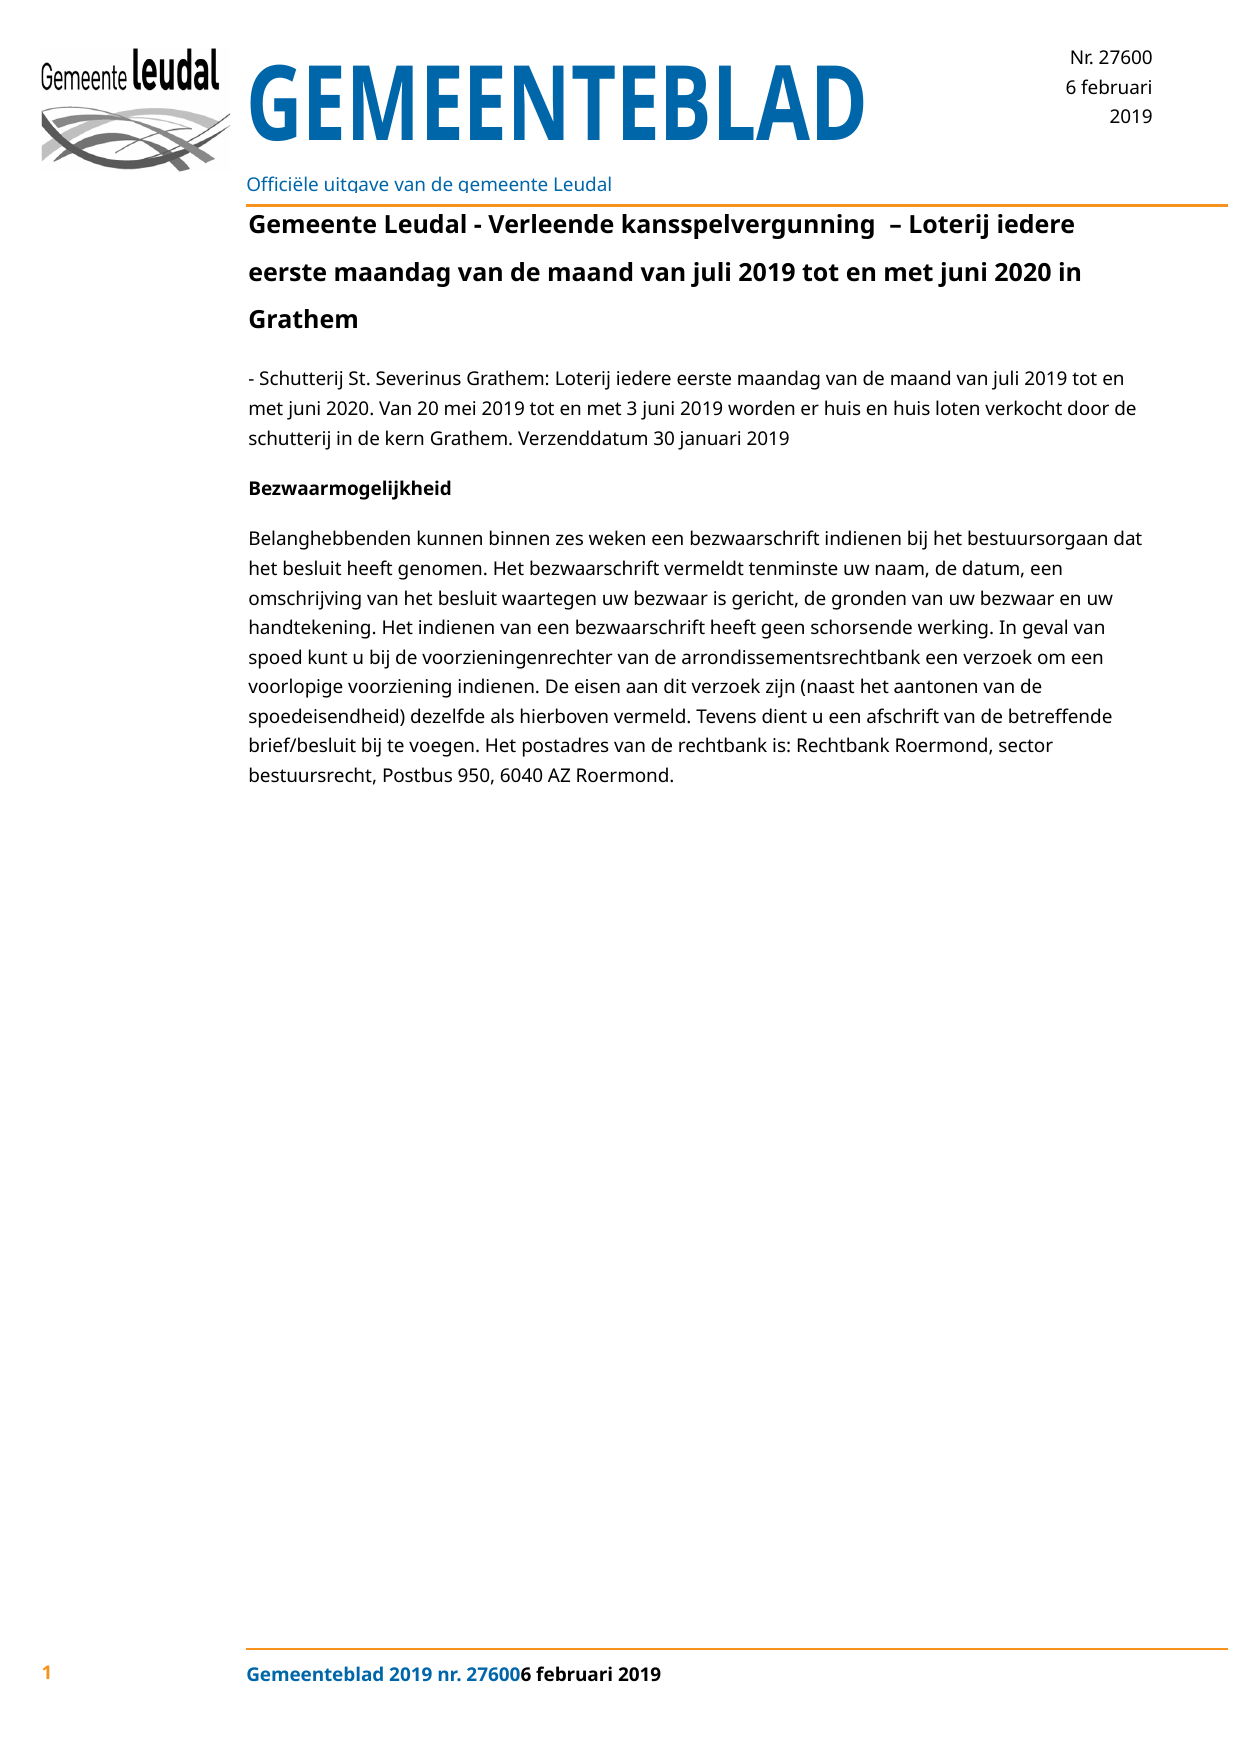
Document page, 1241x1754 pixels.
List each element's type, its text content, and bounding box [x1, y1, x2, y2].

text Bezwaarmogelijkheid [248, 475, 1152, 501]
text Belanghebbenden kunnen binnen zes weken een bezwaarschrift indienen bij het bestuursorgaan dat het besluit heeft genomen. Het bezwaarschrift vermeldt tenminste uw naam, de datum, een omschrijving van het besluit waartegen uw bezwaar is gericht, de gronden van uw bezwaar en uw handtekening. Het indienen van een bezwaarschrift heeft geen schorsende werking. In geval van spoed kunt u bij de voorzieningenrechter van de arrondissementsrechtbank een verzoek om een voorlopige voorziening indienen. De eisen aan dit verzoek zijn (naast het aantonen van de spoedeisendheid) dezelfde als hierboven vermeld. Tevens dient u een afschrift van de betreffende brief/besluit bij te voegen. Het postadres van de rechtbank is: Rechtbank Roermond, sector bestuursrecht, Postbus 950, 6040 AZ Roermond. [248, 526, 1152, 788]
picture [41, 47, 231, 172]
text Gemeente Leudal - Verleende kansspelvergunning – Loterij iedere eerste maandag van de maand van juli 2019 tot en met juni 2020 in Grathem [248, 207, 1152, 336]
text - Schutterij St. Severinus Grathem: Loterij iedere eerste maandag van de maand van juli 2019 tot en met juni 2020. Van 20 mei 2019 tot en met 3 juni 2019 worden er huis en huis loten verkocht door de schutterij in de kern Grathem. Verzenddatum 30 januari 2019 [248, 366, 1152, 450]
